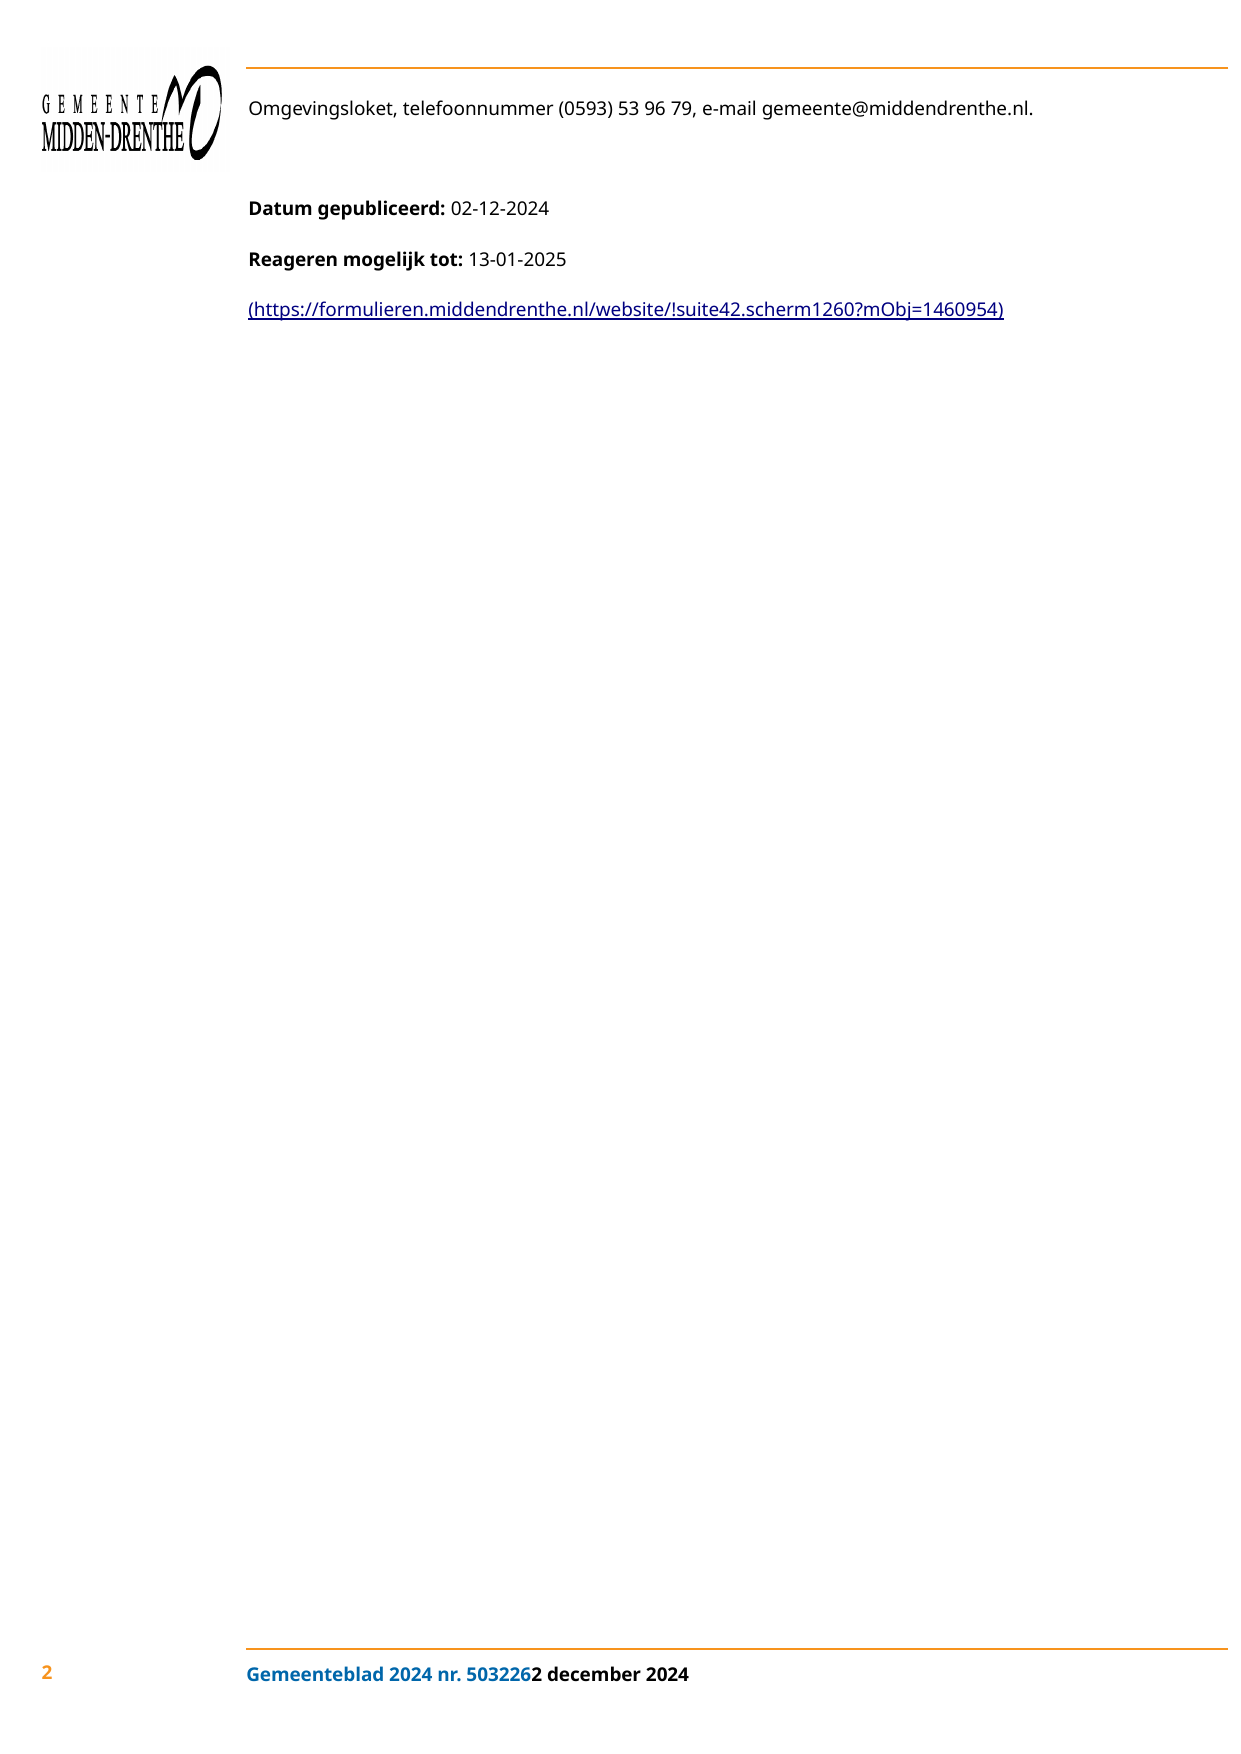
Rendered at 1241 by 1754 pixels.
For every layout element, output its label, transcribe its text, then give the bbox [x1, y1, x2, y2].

text (https://formulieren.middendrenthe.nl/website/!suite42.scherm1260?mObj=1460954) [248, 296, 1152, 322]
text Reageren mogelijk tot: 13-01-2025 [248, 246, 1152, 272]
picture [41, 47, 231, 172]
text Datum gepubliceerd: 02-12-2024 [248, 196, 1152, 221]
text Omgevingsloket, telefoonnummer (0593) 53 96 79, e-mail gemeente@middendrenthe.nl. [248, 95, 1152, 121]
